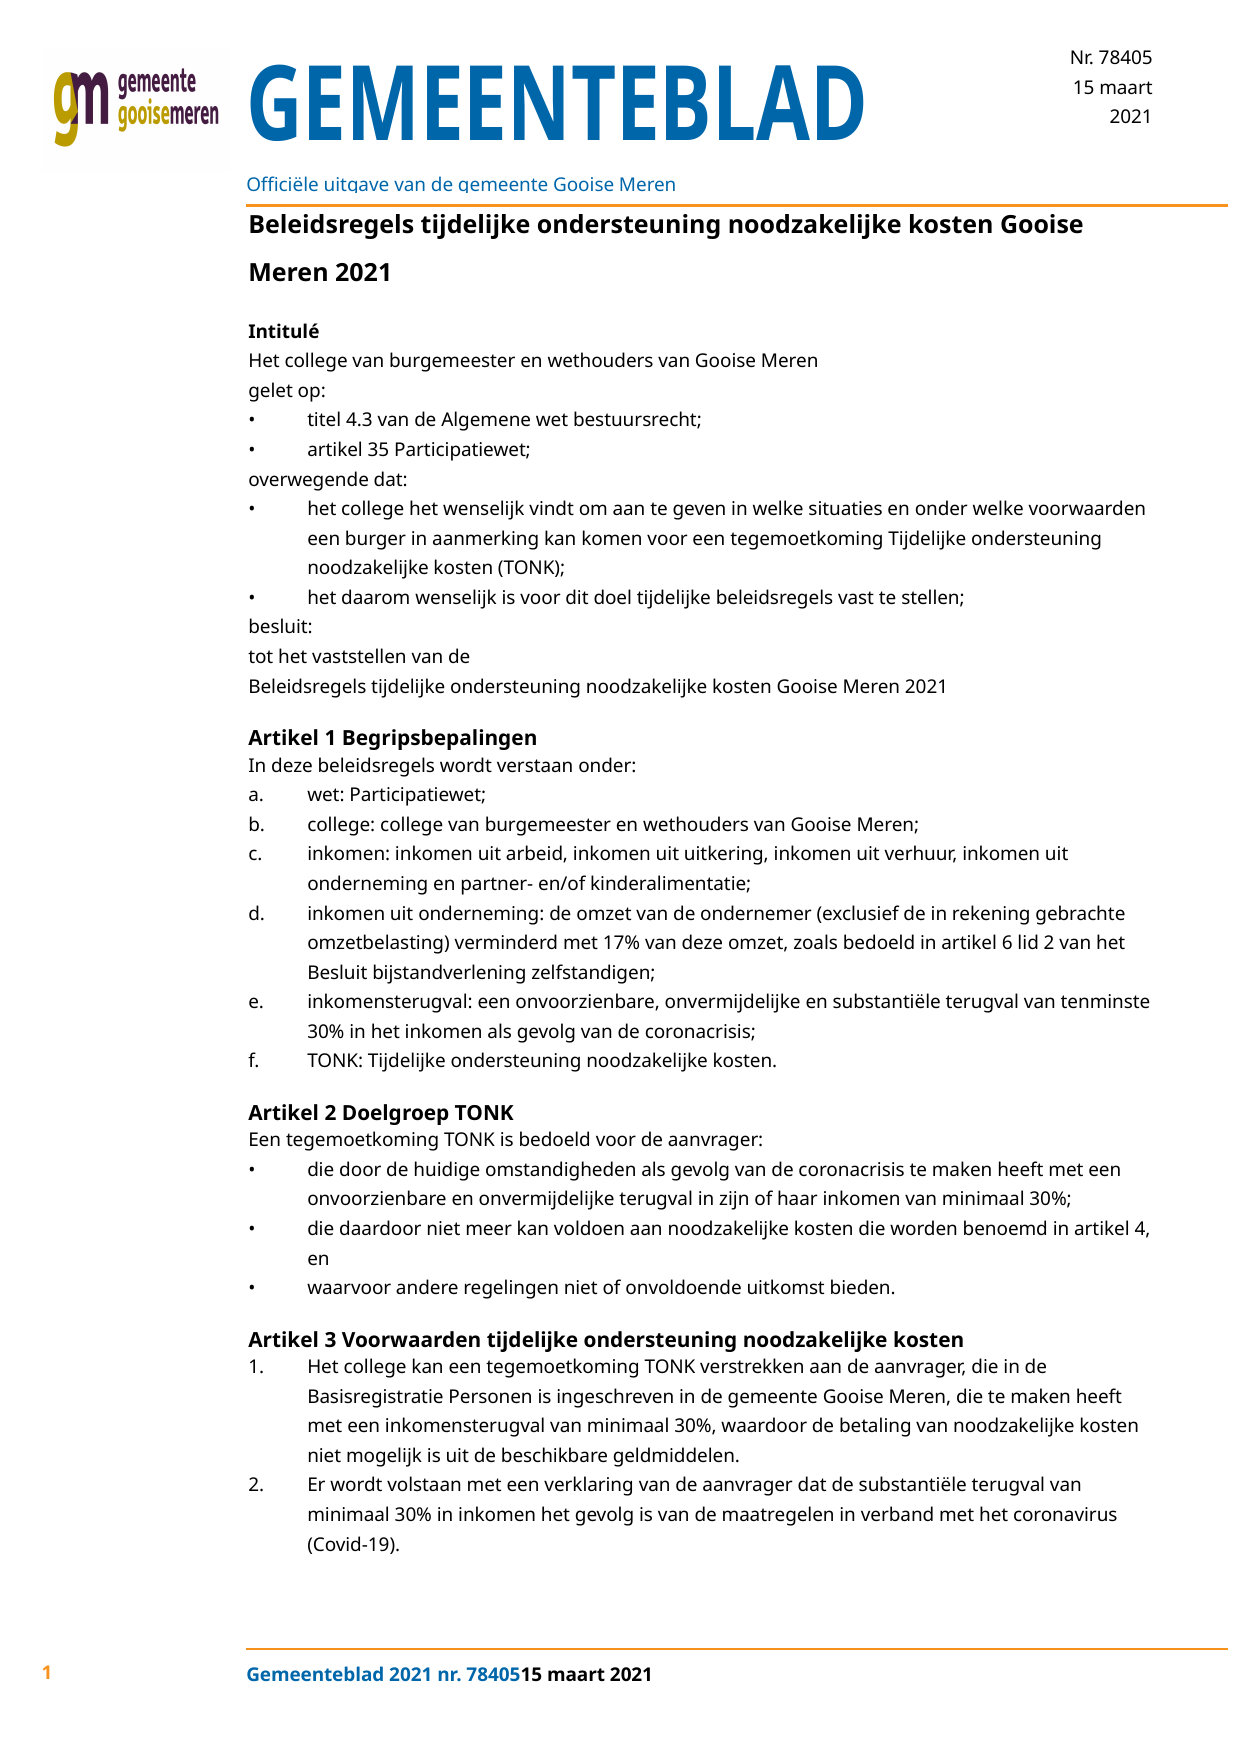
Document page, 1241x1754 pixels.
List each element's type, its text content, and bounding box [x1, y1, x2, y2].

list het daarom wenselijk is voor dit doel tijdelijke beleidsregels vast te stellen; [248, 584, 1152, 610]
text Een tegemoetkoming TONK is bedoeld voor de aanvrager: [248, 1126, 1152, 1152]
text overwegende dat: [248, 466, 1152, 492]
text Het college van burgemeester en wethouders van Gooise Meren [248, 347, 1152, 373]
list wet: Participatiewet; [248, 781, 1152, 807]
text Beleidsregels tijdelijke ondersteuning noodzakelijke kosten Gooise Meren 2021 [248, 673, 1152, 699]
text In deze beleidsregels wordt verstaan onder: [248, 752, 1152, 777]
text Artikel 2 Doelgroep TONK [248, 1098, 1152, 1126]
list titel 4.3 van de Algemene wet bestuursrecht; [248, 407, 1152, 432]
list college: college van burgemeester en wethouders van Gooise Meren; [248, 811, 1152, 837]
text Beleidsregels tijdelijke ondersteuning noodzakelijke kosten Gooise Meren 2021 [248, 207, 1152, 288]
list inkomen: inkomen uit arbeid, inkomen uit uitkering, inkomen uit verhuur, inkomen uit onderneming en partner- en/of kinderalimentatie; [248, 841, 1152, 896]
list die daardoor niet meer kan voldoen aan noodzakelijke kosten die worden benoemd in artikel 4, en [248, 1215, 1152, 1271]
list het college het wenselijk vindt om aan te geven in welke situaties en onder welke voorwaarden een burger in aanmerking kan komen voor een tegemoetkoming Tijdelijke ondersteuning noodzakelijke kosten (TONK); [248, 495, 1152, 580]
text tot het vaststellen van de [248, 643, 1152, 669]
text Artikel 1 Begripsbepalingen [248, 723, 1152, 752]
list inkomensterugval: een onvoorzienbare, onvermijdelijke en substantiële terugval van tenminste 30% in het inkomen als gevolg van de coronacrisis; [248, 988, 1152, 1044]
list TONK: Tijdelijke ondersteuning noodzakelijke kosten. [248, 1048, 1152, 1073]
text Intitulé [248, 318, 1152, 344]
list inkomen uit onderneming: de omzet van de ondernemer (exclusief de in rekening gebrachte omzetbelasting) verminderd met 17% van deze omzet, zoals bedoeld in artikel 6 lid 2 van het Besluit bijstandverlening zelfstandigen; [248, 900, 1152, 984]
list die door de huidige omstandigheden als gevolg van de coronacrisis te maken heeft met een onvoorzienbare en onvermijdelijke terugval in zijn of haar inkomen van minimaal 30%; [248, 1156, 1152, 1211]
list waarvoor andere regelingen niet of onvoldoende uitkomst bieden. [248, 1274, 1152, 1300]
list Het college kan een tegemoetkoming TONK verstrekken aan de aanvrager, die in de Basisregistratie Personen is ingeschreven in de gemeente Gooise Meren, die te maken heeft met een inkomensterugval van minimaal 30%, waardoor de betaling van noodzakelijke kosten niet mogelijk is uit de beschikbare geldmiddelen. [248, 1353, 1152, 1468]
text Artikel 3 Voorwaarden tijdelijke ondersteuning noodzakelijke kosten [248, 1325, 1152, 1353]
list Er wordt volstaan met een verklaring van de aanvrager dat de substantiële terugval van minimaal 30% in inkomen het gevolg is van de maatregelen in verband met het coronavirus (Covid-19). [248, 1472, 1152, 1556]
picture [41, 47, 231, 172]
text gelet op: [248, 377, 1152, 403]
text besluit: [248, 614, 1152, 639]
list artikel 35 Participatiewet; [248, 436, 1152, 462]
